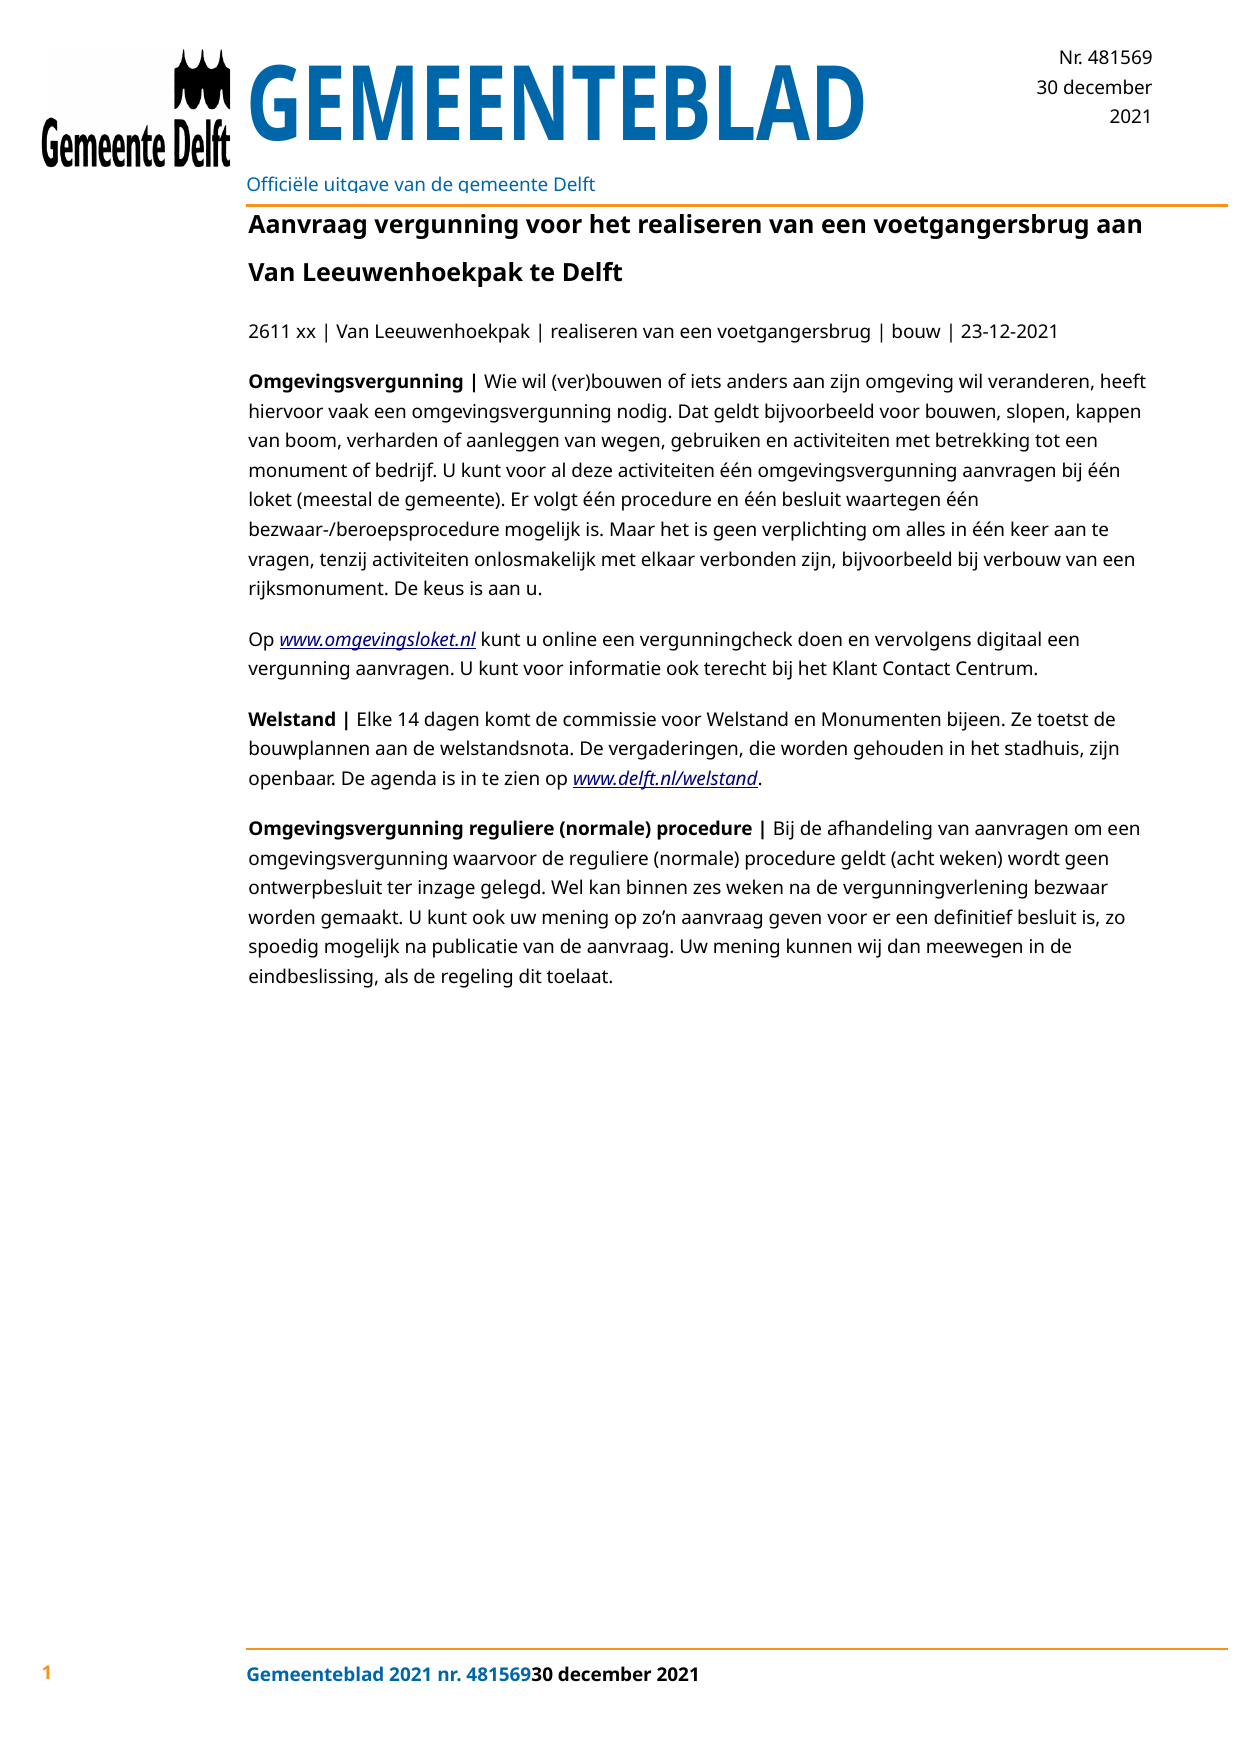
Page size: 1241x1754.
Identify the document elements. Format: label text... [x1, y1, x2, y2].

text Welstand | Elke 14 dagen komt de commissie voor Welstand en Monumenten bijeen. Ze toetst de bouwplannen aan de welstandsnota. De vergaderingen, die worden gehouden in het stadhuis, zijn openbaar. De agenda is in te zien op www.delft.nl/welstand. [248, 706, 1152, 791]
text 2611 xx | Van Leeuwenhoekpak | realiseren van een voetgangersbrug | bouw | 23-12-2021 [248, 318, 1152, 344]
text Op www.omgevingsloket.nl kunt u online een vergunningcheck doen en vervolgens digitaal een vergunning aanvragen. U kunt voor informatie ook terecht bij het Klant Contact Centrum. [248, 626, 1152, 681]
text Omgevingsvergunning reguliere (normale) procedure | Bij de afhandeling van aanvragen om een omgevingsvergunning waarvoor de reguliere (normale) procedure geldt (acht weken) wordt geen ontwerpbesluit ter inzage gelegd. Wel kan binnen zes weken na de vergunningverlening bezwaar worden gemaakt. U kunt ook uw mening op zo’n aanvraag geven voor er een definitief besluit is, zo spoedig mogelijk na publicatie van de aanvraag. Uw mening kunnen wij dan meewegen in de eindbeslissing, als de regeling dit toelaat. [248, 815, 1152, 989]
text Aanvraag vergunning voor het realiseren van een voetgangersbrug aan Van Leeuwenhoekpak te Delft [248, 207, 1152, 288]
text Omgevingsvergunning | Wie wil (ver)bouwen of iets anders aan zijn omgeving wil veranderen, heeft hiervoor vaak een omgevingsvergunning nodig. Dat geldt bijvoorbeeld voor bouwen, slopen, kappen van boom, verharden of aanleggen van wegen, gebruiken en activiteiten met betrekking tot een monument of bedrijf. U kunt voor al deze activiteiten één omgevingsvergunning aanvragen bij één loket (meestal de gemeente). Er volgt één procedure en één besluit waartegen één bezwaar-/beroepsprocedure mogelijk is. Maar het is geen verplichting om alles in één keer aan te vragen, tenzij activiteiten onlosmakelijk met elkaar verbonden zijn, bijvoorbeeld bij verbouw van een rijksmonument. De keus is aan u. [248, 368, 1152, 601]
picture [41, 47, 231, 172]
